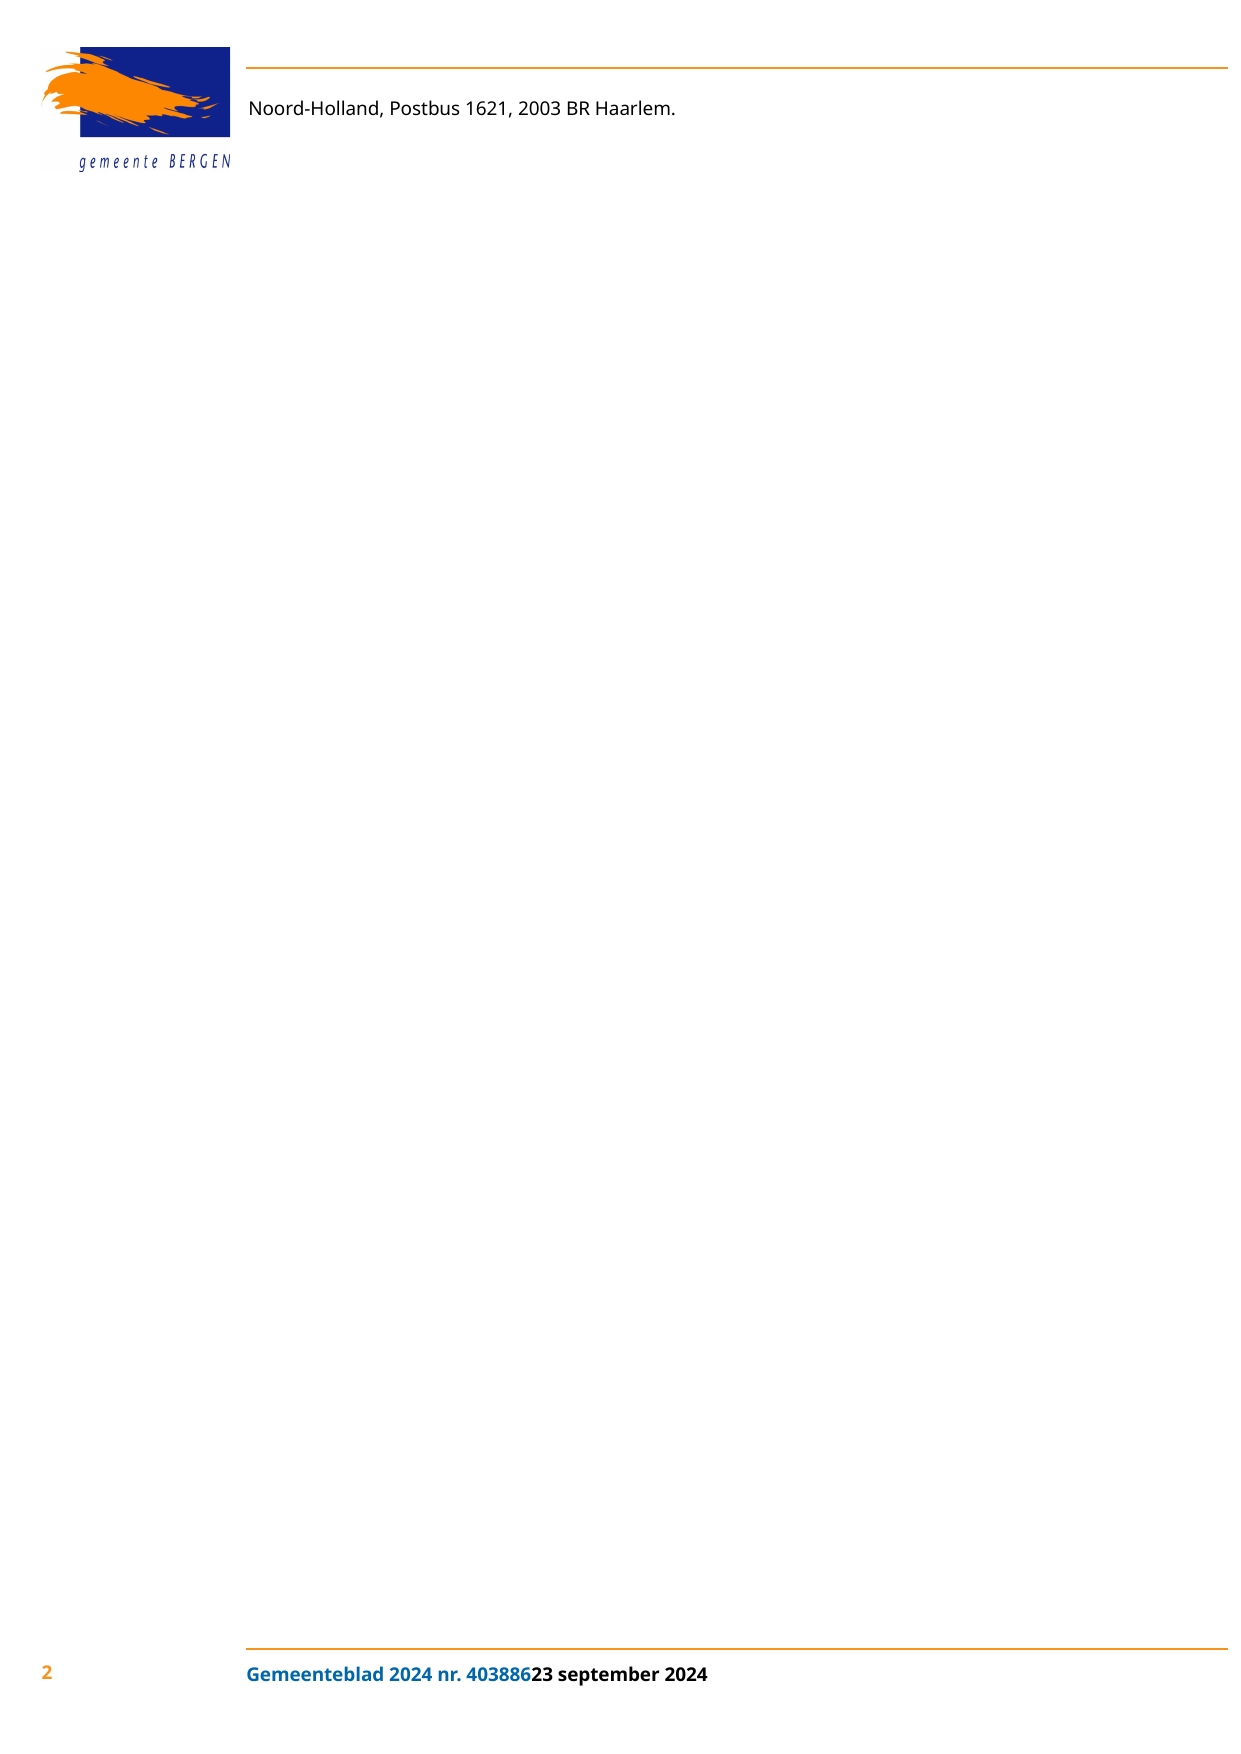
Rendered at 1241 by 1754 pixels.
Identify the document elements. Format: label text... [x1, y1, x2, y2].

picture [41, 47, 231, 172]
text Noord-Holland, Postbus 1621, 2003 BR Haarlem. [248, 95, 1152, 121]
